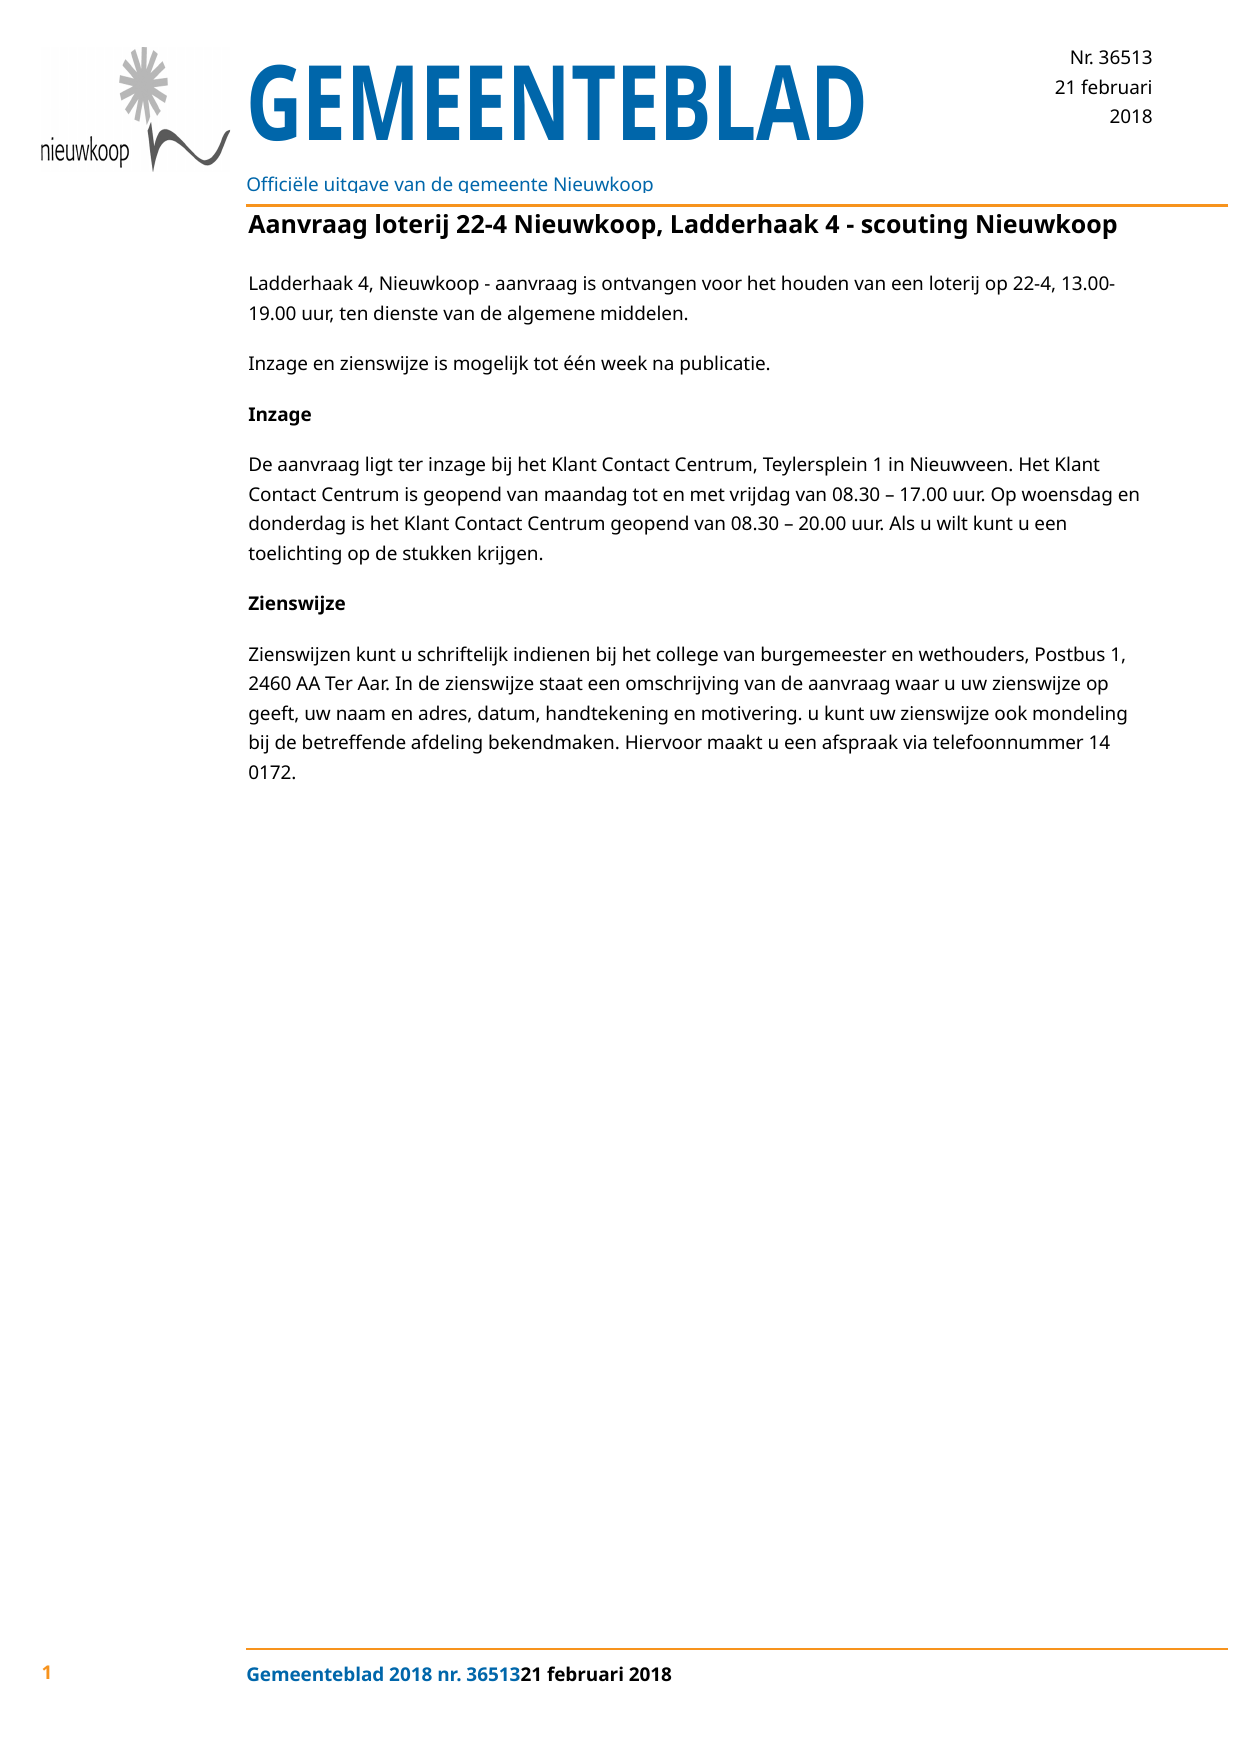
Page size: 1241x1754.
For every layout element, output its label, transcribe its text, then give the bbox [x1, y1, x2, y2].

text Ladderhaak 4, Nieuwkoop - aanvraag is ontvangen voor het houden van een loterij op 22-4, 13.00-19.00 uur, ten dienste van de algemene middelen. [248, 270, 1152, 326]
text De aanvraag ligt ter inzage bij het Klant Contact Centrum, Teylersplein 1 in Nieuwveen. Het Klant Contact Centrum is geopend van maandag tot en met vrijdag van 08.30 – 17.00 uur. Op woensdag en donderdag is het Klant Contact Centrum geopend van 08.30 – 20.00 uur. Als u wilt kunt u een toelichting op de stukken krijgen. [248, 451, 1152, 566]
text Aanvraag loterij 22-4 Nieuwkoop, Ladderhaak 4 - scouting Nieuwkoop [248, 207, 1152, 241]
text Zienswijzen kunt u schriftelijk indienen bij het college van burgemeester en wethouders, Postbus 1, 2460 AA Ter Aar. In de zienswijze staat een omschrijving van de aanvraag waar u uw zienswijze op geeft, uw naam en adres, datum, handtekening en motivering. u kunt uw zienswijze ook mondeling bij de betreffende afdeling bekendmaken. Hiervoor maakt u een afspraak via telefoonnummer 14 0172. [248, 641, 1152, 785]
text Inzage [248, 401, 1152, 426]
picture [41, 47, 231, 172]
text Zienswijze [248, 590, 1152, 616]
text Inzage en zienswijze is mogelijk tot één week na publicatie. [248, 350, 1152, 376]
